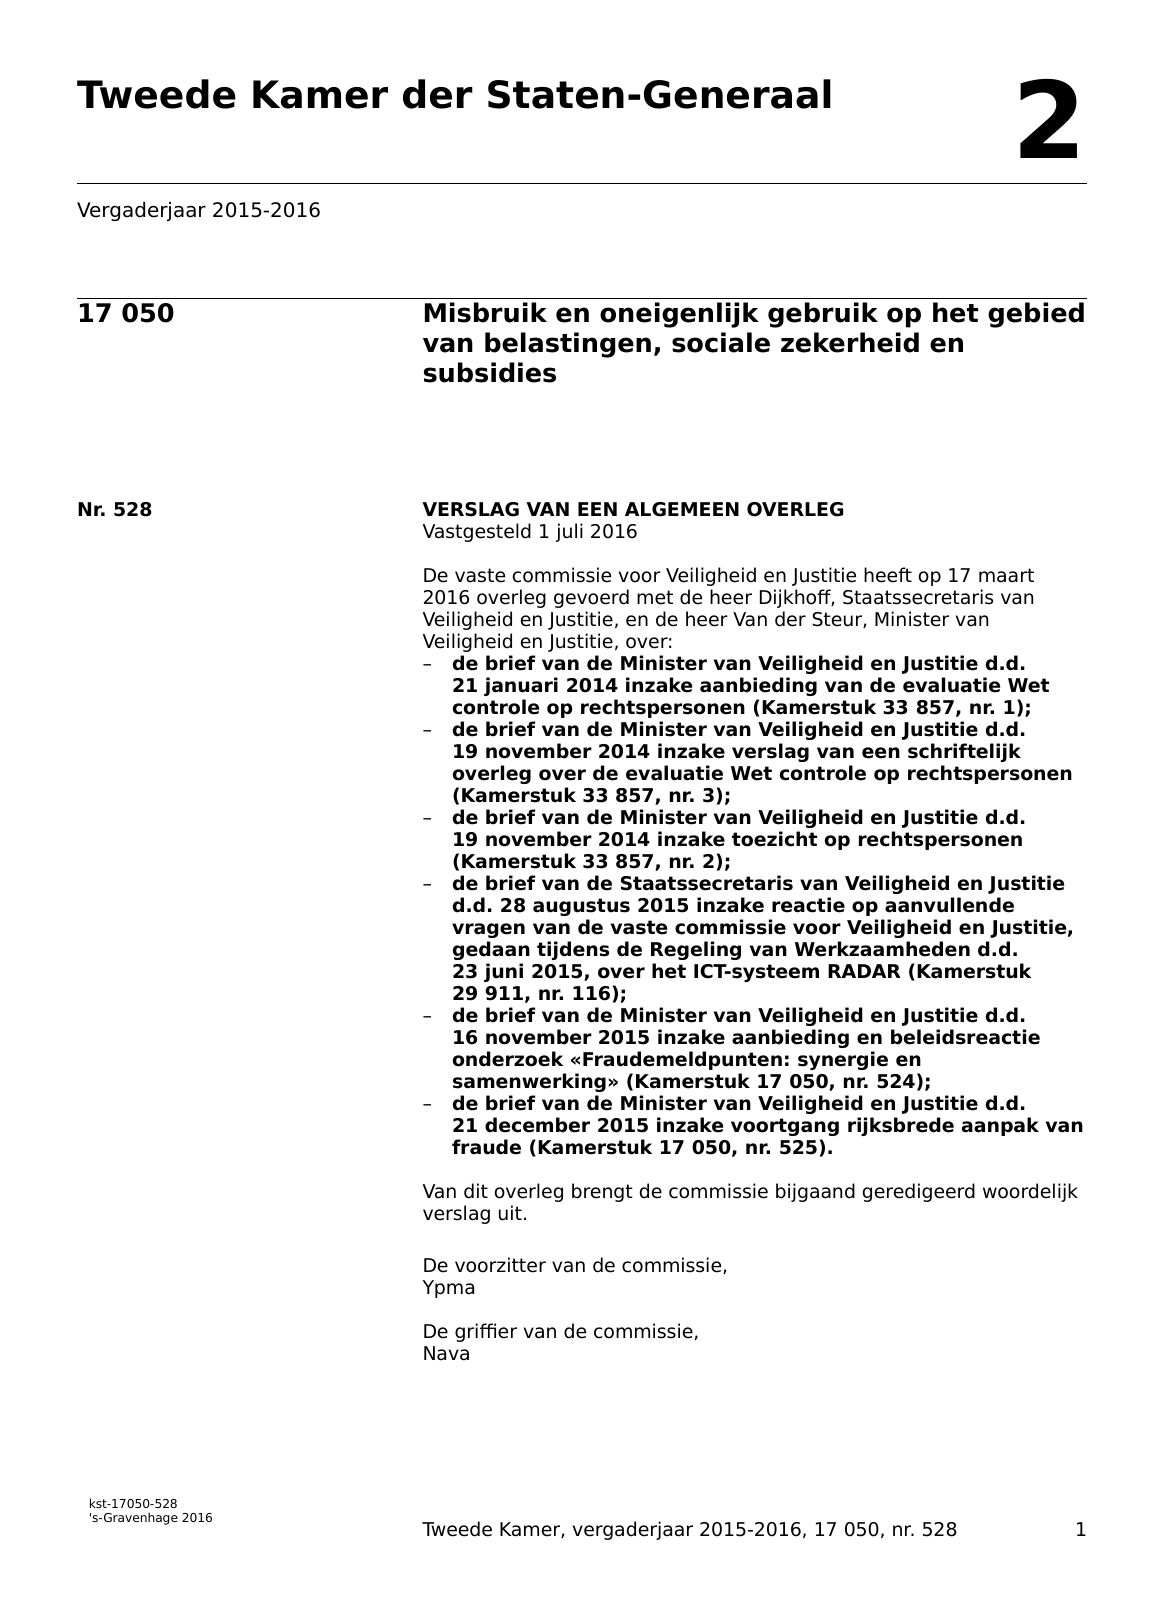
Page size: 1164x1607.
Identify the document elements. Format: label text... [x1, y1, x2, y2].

text De vaste commissie voor Veiligheid en Justitie heeft op 17 maart 2016 overleg gevoerd met de heer Dijkhoff, Staatssecretaris van Veiligheid en Justitie, en de heer Van der Steur, Minister van Veiligheid en Justitie, over: [422, 565, 1087, 653]
text Vastgesteld 1 juli 2016 [422, 521, 1087, 543]
text – de brief van de Minister van Veiligheid en Justitie d.d. 21 januari 2014 inzake aanbieding van de evaluatie Wet controle op rechtspersonen (Kamerstuk 33 857, nr. 1); [422, 653, 1087, 719]
table_header 2 [886, 59, 1087, 183]
text De griffier van de commissie, Nava [422, 1321, 1087, 1365]
text – de brief van de Minister van Veiligheid en Justitie d.d. 19 november 2014 inzake toezicht op rechtspersonen (Kamerstuk 33 857, nr. 2); [422, 807, 1087, 873]
text Van dit overleg brengt de commissie bijgaand geredigeerd woordelijk verslag uit. [422, 1181, 1087, 1225]
text – de brief van de Staatssecretaris van Veiligheid en Justitie d.d. 28 augustus 2015 inzake reactie op aanvullende vragen van de vaste commissie voor Veiligheid en Justitie, gedaan tijdens de Regeling van Werkzaamheden d.d. 23 juni 2015, over het ICT-systeem RADAR (Kamerstuk 29 911, nr. 116); [422, 873, 1087, 1005]
subtitle Nr. 528 VERSLAG VAN EEN ALGEMEEN OVERLEG [77, 499, 1087, 521]
text kst-17050-528 [88, 1497, 323, 1511]
subtitle 17 050 Misbruik en oneigenlijk gebruik op het gebied van belastingen, sociale zekerheid en subsidies [77, 299, 1087, 388]
text 's-Gravenhage 2016 [88, 1511, 323, 1525]
text – de brief van de Minister van Veiligheid en Justitie d.d. 19 november 2014 inzake verslag van een schriftelijk overleg over de evaluatie Wet controle op rechtspersonen (Kamerstuk 33 857, nr. 3); [422, 719, 1087, 807]
table_header Tweede Kamer der Staten-Generaal [77, 59, 886, 183]
text – de brief van de Minister van Veiligheid en Justitie d.d. 16 november 2015 inzake aanbieding en beleidsreactie onderzoek «Fraudemeldpunten: synergie en samenwerking» (Kamerstuk 17 050, nr. 524); [422, 1005, 1087, 1093]
table_cell Vergaderjaar 2015-2016 [77, 184, 1087, 298]
text De voorzitter van de commissie, Ypma [422, 1255, 1087, 1299]
text – de brief van de Minister van Veiligheid en Justitie d.d. 21 december 2015 inzake voortgang rijksbrede aanpak van fraude (Kamerstuk 17 050, nr. 525). [422, 1093, 1087, 1159]
